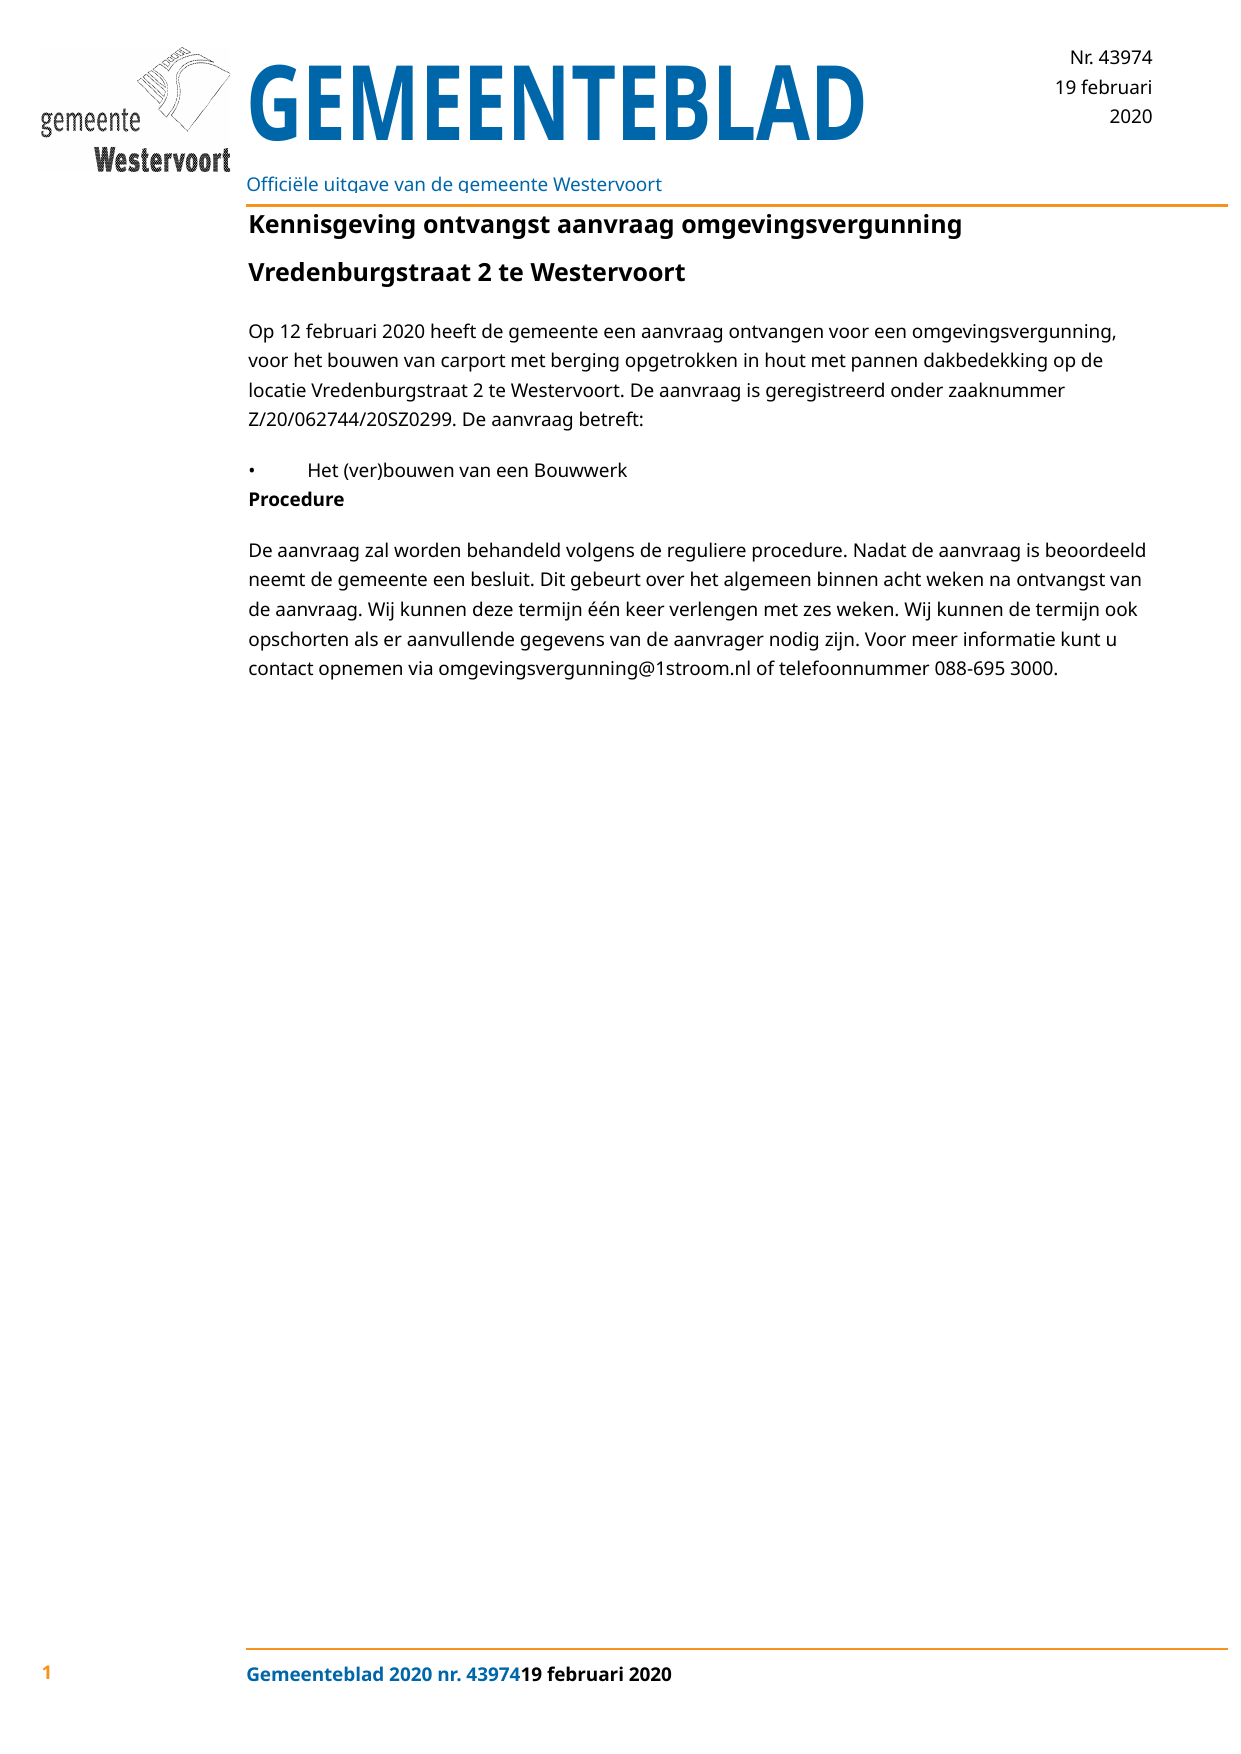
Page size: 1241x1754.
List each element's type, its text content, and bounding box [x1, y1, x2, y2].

text Op 12 februari 2020 heeft de gemeente een aanvraag ontvangen voor een omgevingsvergunning, voor het bouwen van carport met berging opgetrokken in hout met pannen dakbedekking op de locatie Vredenburgstraat 2 te Westervoort. De aanvraag is geregistreerd onder zaaknummer Z/20/062744/20SZ0299. De aanvraag betreft: [248, 318, 1152, 432]
text De aanvraag zal worden behandeld volgens de reguliere procedure. Nadat de aanvraag is beoordeeld neemt de gemeente een besluit. Dit gebeurt over het algemeen binnen acht weken na ontvangst van de aanvraag. Wij kunnen deze termijn één keer verlengen met zes weken. Wij kunnen de termijn ook opschorten als er aanvullende gegevens van de aanvrager nodig zijn. Voor meer informatie kunt u contact opnemen via omgevingsvergunning@1stroom.nl of telefoonnummer 088-695 3000. [248, 537, 1152, 681]
picture [41, 47, 231, 172]
text Procedure [248, 487, 1152, 512]
list Het (ver)bouwen van een Bouwwerk [248, 457, 1152, 483]
text Kennisgeving ontvangst aanvraag omgevingsvergunning Vredenburgstraat 2 te Westervoort [248, 207, 1152, 288]
